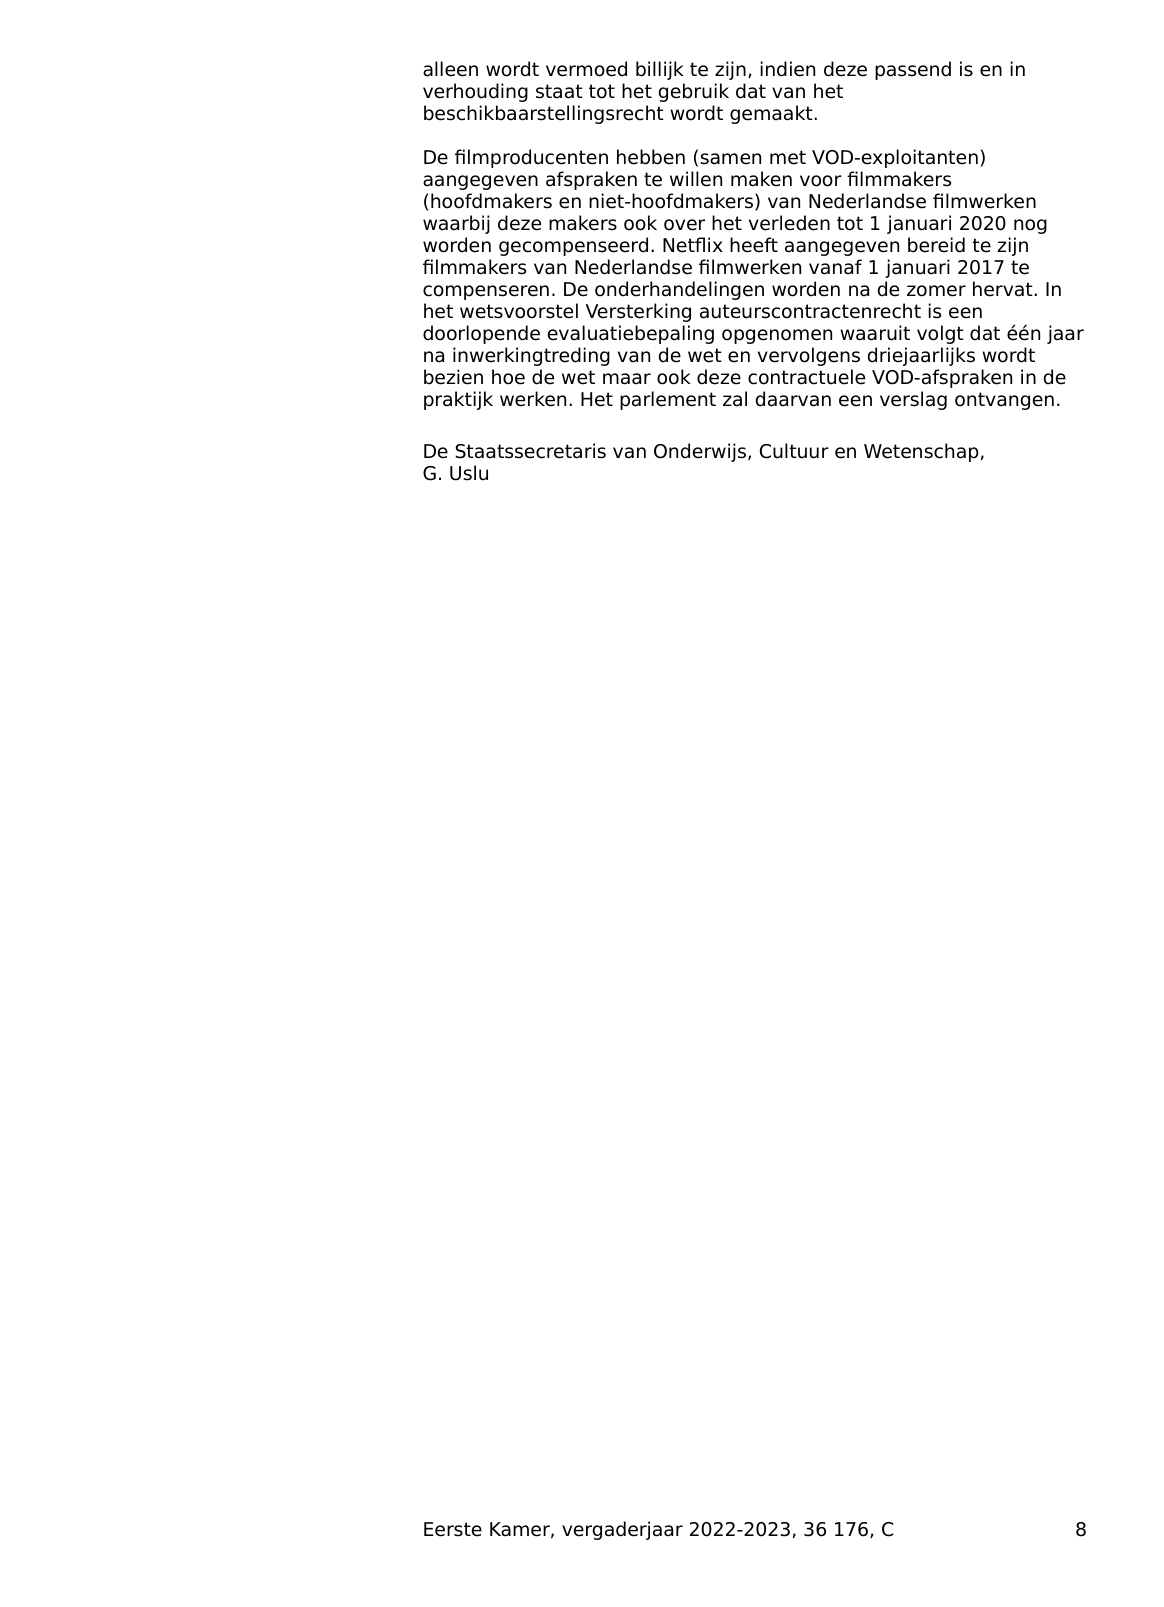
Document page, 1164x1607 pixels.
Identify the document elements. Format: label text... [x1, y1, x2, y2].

text De filmproducenten hebben (samen met VOD-exploitanten) aangegeven afspraken te willen maken voor filmmakers (hoofdmakers en niet-hoofdmakers) van Nederlandse filmwerken waarbij deze makers ook over het verleden tot 1 januari 2020 nog worden gecompenseerd. Netflix heeft aangegeven bereid te zijn filmmakers van Nederlandse filmwerken vanaf 1 januari 2017 te compenseren. De onderhandelingen worden na de zomer hervat. In het wetsvoorstel Versterking auteurscontractenrecht is een doorlopende evaluatiebepaling opgenomen waaruit volgt dat één jaar na inwerkingtreding van de wet en vervolgens driejaarlijks wordt bezien hoe de wet maar ook deze contractuele VOD-afspraken in de praktijk werken. Het parlement zal daarvan een verslag ontvangen. [422, 147, 1087, 411]
text alleen wordt vermoed billijk te zijn, indien deze passend is en in verhouding staat tot het gebruik dat van het beschikbaarstellingsrecht wordt gemaakt. [422, 59, 1087, 125]
text De Staatssecretaris van Onderwijs, Cultuur en Wetenschap, G. Uslu [422, 441, 1087, 485]
